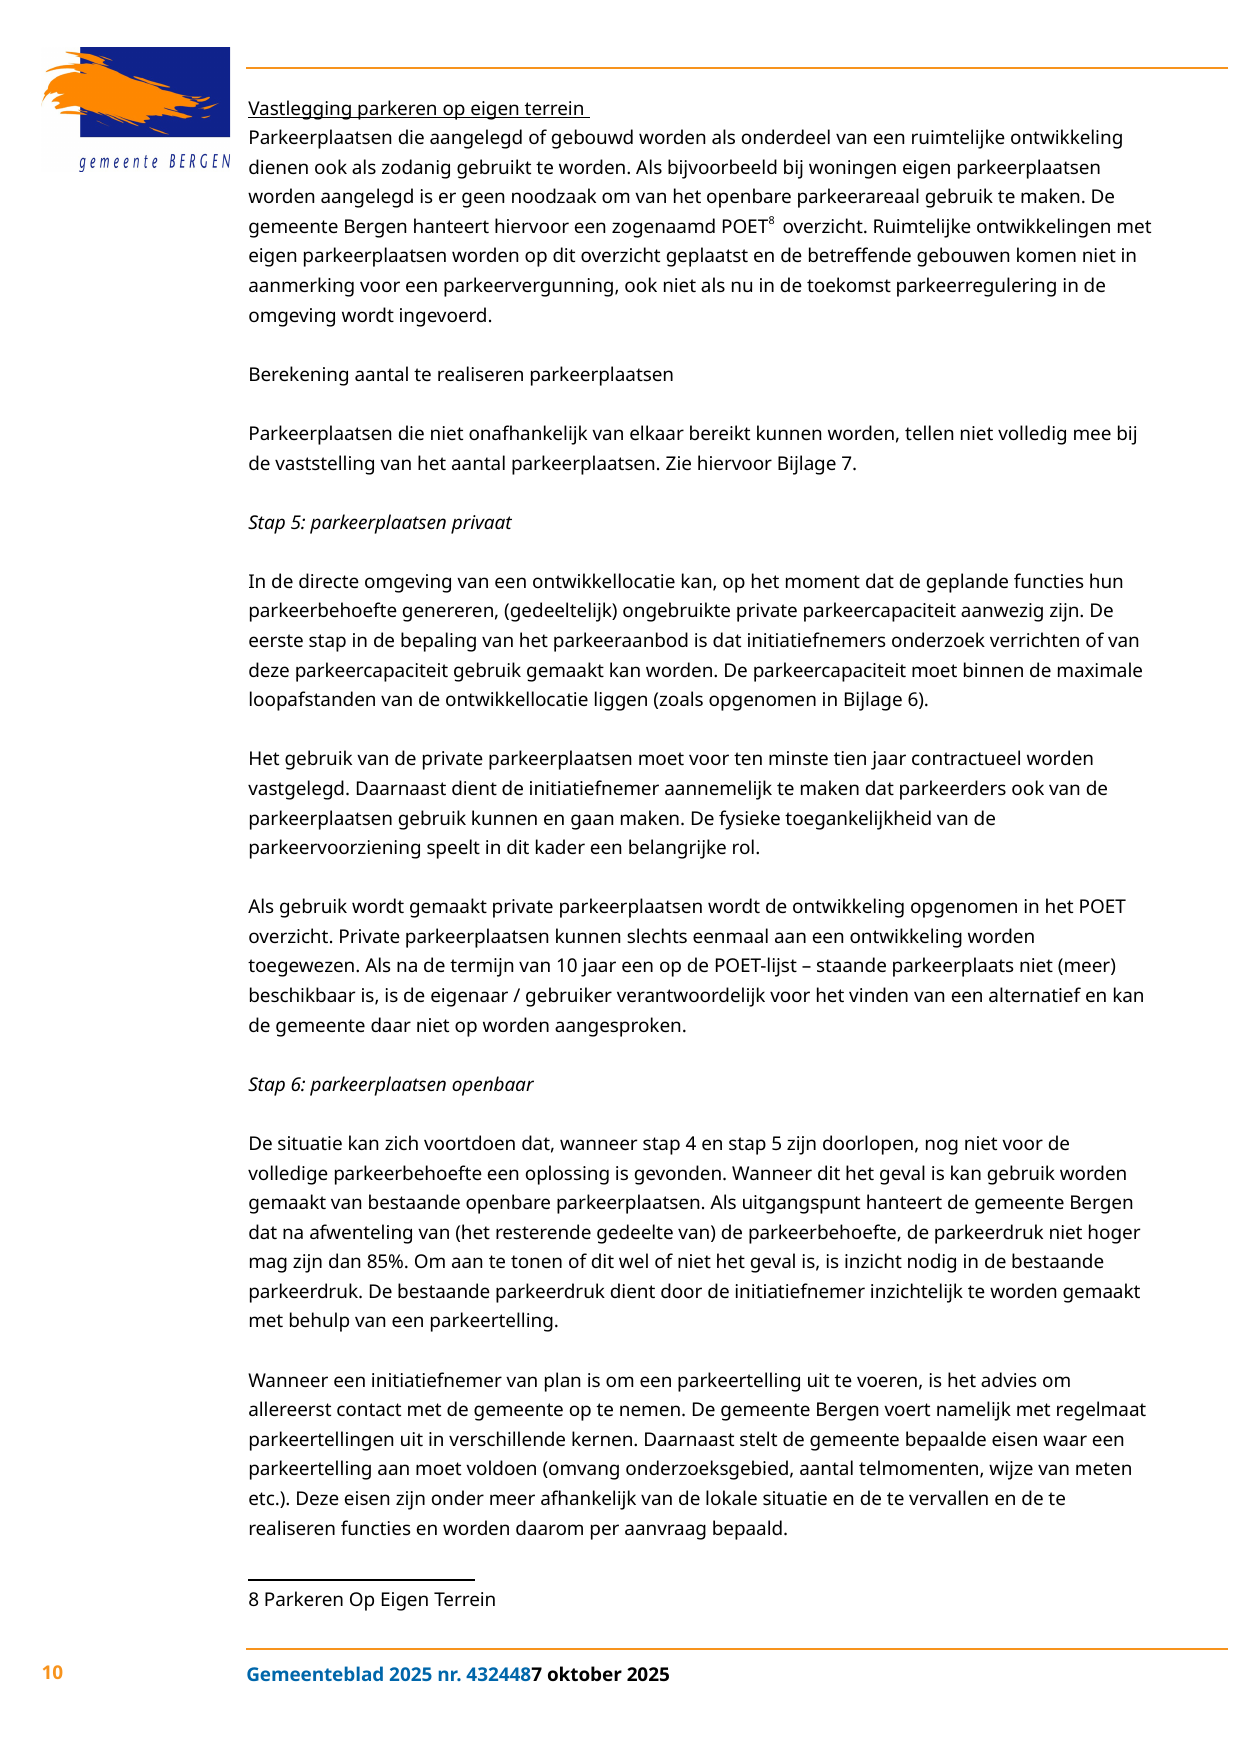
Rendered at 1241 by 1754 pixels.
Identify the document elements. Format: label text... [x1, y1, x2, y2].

text Als gebruik wordt gemaakt private parkeerplaatsen wordt de ontwikkeling opgenomen in het POET overzicht. Private parkeerplaatsen kunnen slechts eenmaal aan een ontwikkeling worden toegewezen. Als na de termijn van 10 jaar een op de POET-lijst – staande parkeerplaats niet (meer) beschikbaar is, is de eigenaar / gebruiker verantwoordelijk voor het vinden van een alternatief en kan de gemeente daar niet op worden aangesproken. [248, 893, 1152, 1038]
text Vastlegging parkeren op eigen terrein [248, 95, 1152, 121]
text Berekening aantal te realiseren parkeerplaatsen [248, 361, 1152, 387]
text Parkeren Op Eigen Terrein [248, 1586, 1152, 1612]
text In de directe omgeving van een ontwikkellocatie kan, op het moment dat de geplande functies hun parkeerbehoefte genereren, (gedeeltelijk) ongebruikte private parkeercapaciteit aanwezig zijn. De eerste stap in de bepaling van het parkeeraanbod is dat initiatiefnemers onderzoek verrichten of van deze parkeercapaciteit gebruik gemaakt kan worden. De parkeercapaciteit moet binnen de maximale loopafstanden van de ontwikkellocatie liggen (zoals opgenomen in Bijlage 6). [248, 568, 1152, 712]
text De situatie kan zich voortdoen dat, wanneer stap 4 en stap 5 zijn doorlopen, nog niet voor de volledige parkeerbehoefte een oplossing is gevonden. Wanneer dit het geval is kan gebruik worden gemaakt van bestaande openbare parkeerplaatsen. Als uitgangspunt hanteert de gemeente Bergen dat na afwenteling van (het resterende gedeelte van) de parkeerbehoefte, de parkeerdruk niet hoger mag zijn dan 85%. Om aan te tonen of dit wel of niet het geval is, is inzicht nodig in de bestaande parkeerdruk. De bestaande parkeerdruk dient door de initiatiefnemer inzichtelijk te worden gemaakt met behulp van een parkeertelling. [248, 1130, 1152, 1333]
text Wanneer een initiatiefnemer van plan is om een parkeertelling uit te voeren, is het advies om allereerst contact met de gemeente op te nemen. De gemeente Bergen voert namelijk met regelmaat parkeertellingen uit in verschillende kernen. Daarnaast stelt de gemeente bepaalde eisen waar een parkeertelling aan moet voldoen (omvang onderzoeksgebied, aantal telmomenten, wijze van meten etc.). Deze eisen zijn onder meer afhankelijk van de lokale situatie en de te vervallen en de te realiseren functies en worden daarom per aanvraag bepaald. [248, 1367, 1152, 1541]
text Stap 5: parkeerplaatsen privaat [248, 509, 1152, 535]
text Stap 6: parkeerplaatsen openbaar [248, 1071, 1152, 1097]
text Parkeerplaatsen die niet onafhankelijk van elkaar bereikt kunnen worden, tellen niet volledig mee bij de vaststelling van het aantal parkeerplaatsen. Zie hiervoor Bijlage 7. [248, 420, 1152, 476]
text Het gebruik van de private parkeerplaatsen moet voor ten minste tien jaar contractueel worden vastgelegd. Daarnaast dient de initiatiefnemer aannemelijk te maken dat parkeerders ook van de parkeerplaatsen gebruik kunnen en gaan maken. De fysieke toegankelijkheid van de parkeervoorziening speelt in dit kader een belangrijke rol. [248, 746, 1152, 860]
text Parkeerplaatsen die aangelegd of gebouwd worden als onderdeel van een ruimtelijke ontwikkeling dienen ook als zodanig gebruikt te worden. Als bijvoorbeeld bij woningen eigen parkeerplaatsen worden aangelegd is er geen noodzaak om van het openbare parkeerareaal gebruik te maken. De gemeente Bergen hanteert hiervoor een zogenaamd POET overzicht. Ruimtelijke ontwikkelingen met eigen parkeerplaatsen worden op dit overzicht geplaatst en de betreffende gebouwen komen niet in aanmerking voor een parkeervergunning, ook niet als nu in de toekomst parkeerregulering in de omgeving wordt ingevoerd. [248, 124, 1152, 328]
picture [41, 47, 231, 172]
